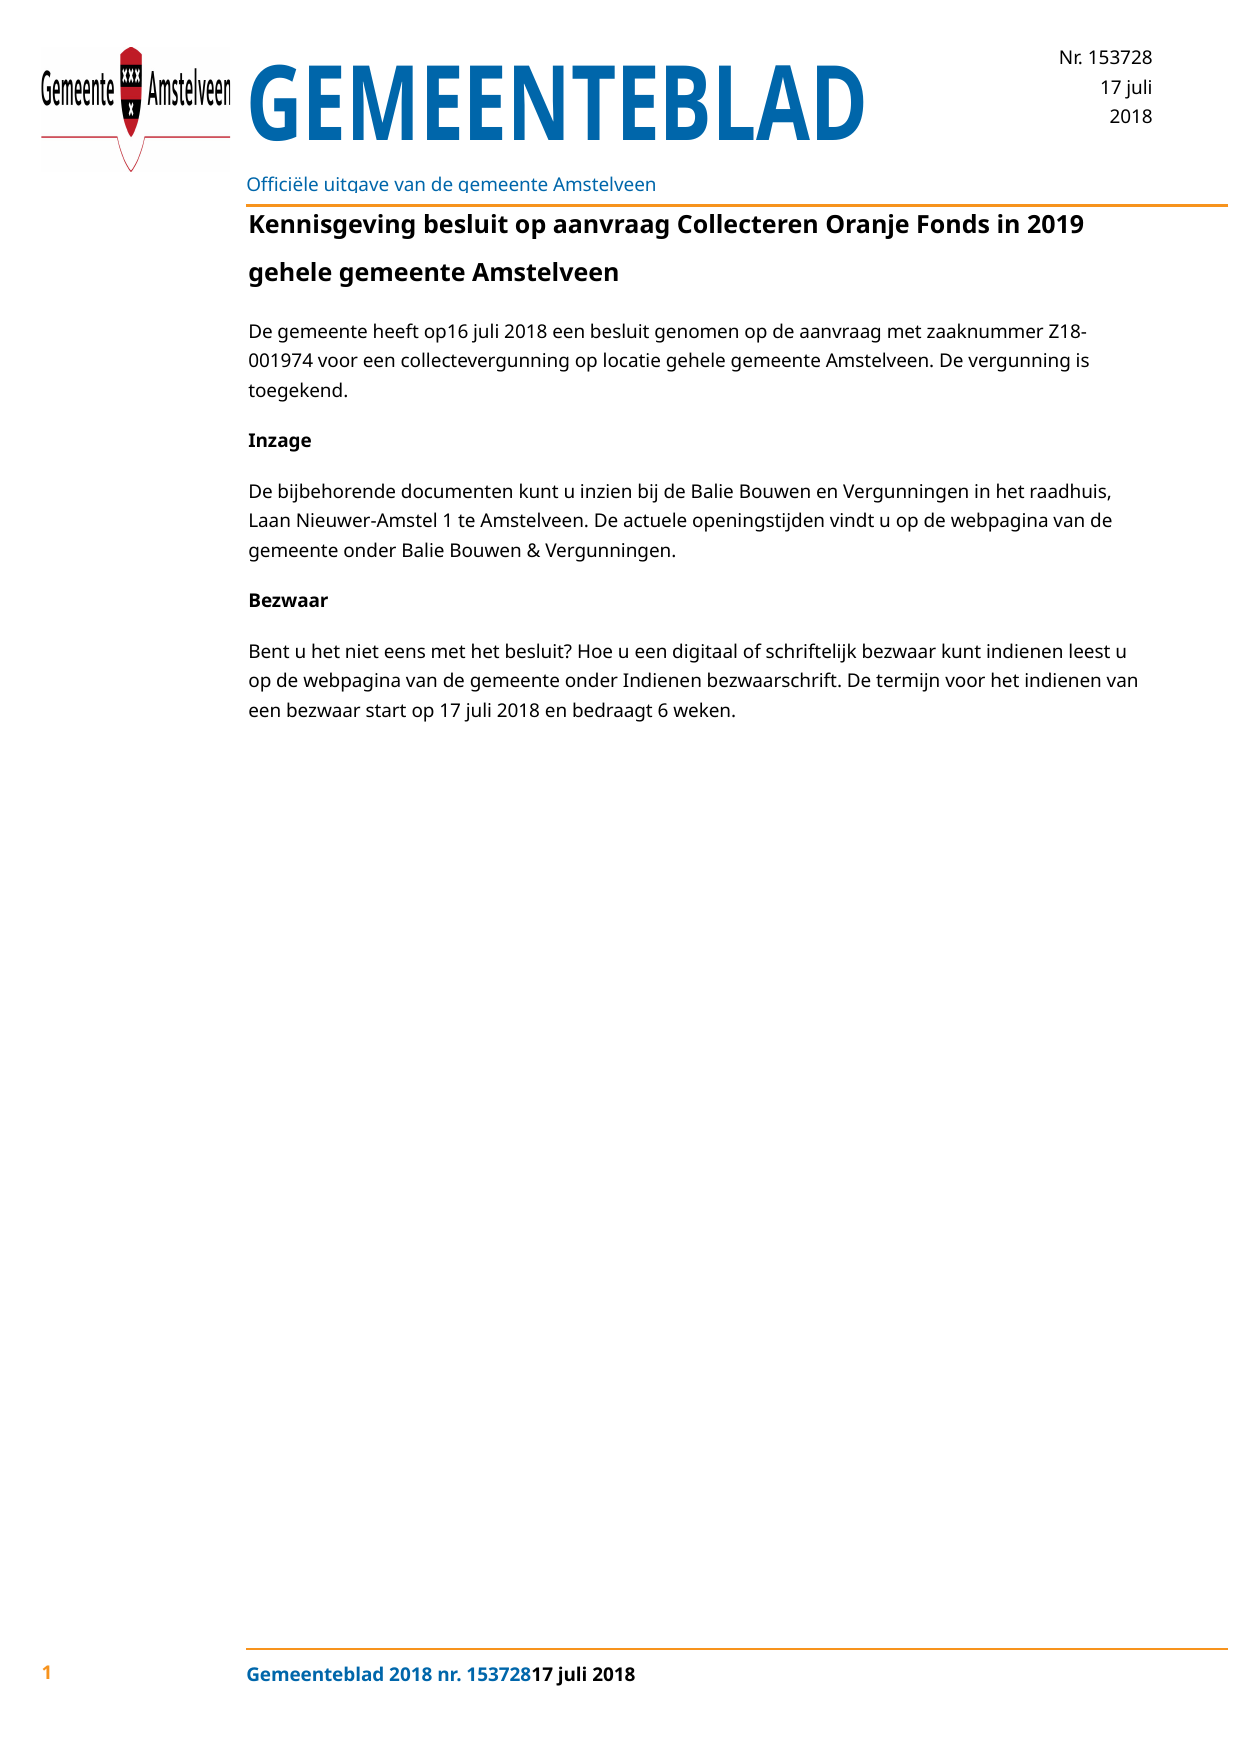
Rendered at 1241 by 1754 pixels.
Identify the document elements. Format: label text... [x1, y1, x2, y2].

text De bijbehorende documenten kunt u inzien bij de Balie Bouwen en Vergunningen in het raadhuis, Laan Nieuwer-Amstel 1 te Amstelveen. De actuele openingstijden vindt u op de webpagina van de gemeente onder Balie Bouwen & Vergunningen. [248, 478, 1152, 563]
text Inzage [248, 427, 1152, 453]
text Bent u het niet eens met het besluit? Hoe u een digitaal of schriftelijk bezwaar kunt indienen leest u op de webpagina van de gemeente onder Indienen bezwaarschrift. De termijn voor het indienen van een bezwaar start op 17 juli 2018 en bedraagt 6 weken. [248, 638, 1152, 723]
picture [41, 47, 231, 172]
text Bezwaar [248, 587, 1152, 613]
text De gemeente heeft op16 juli 2018 een besluit genomen op de aanvraag met zaaknummer Z18-001974 voor een collectevergunning op locatie gehele gemeente Amstelveen. De vergunning is toegekend. [248, 318, 1152, 403]
text Kennisgeving besluit op aanvraag Collecteren Oranje Fonds in 2019 gehele gemeente Amstelveen [248, 207, 1152, 288]
